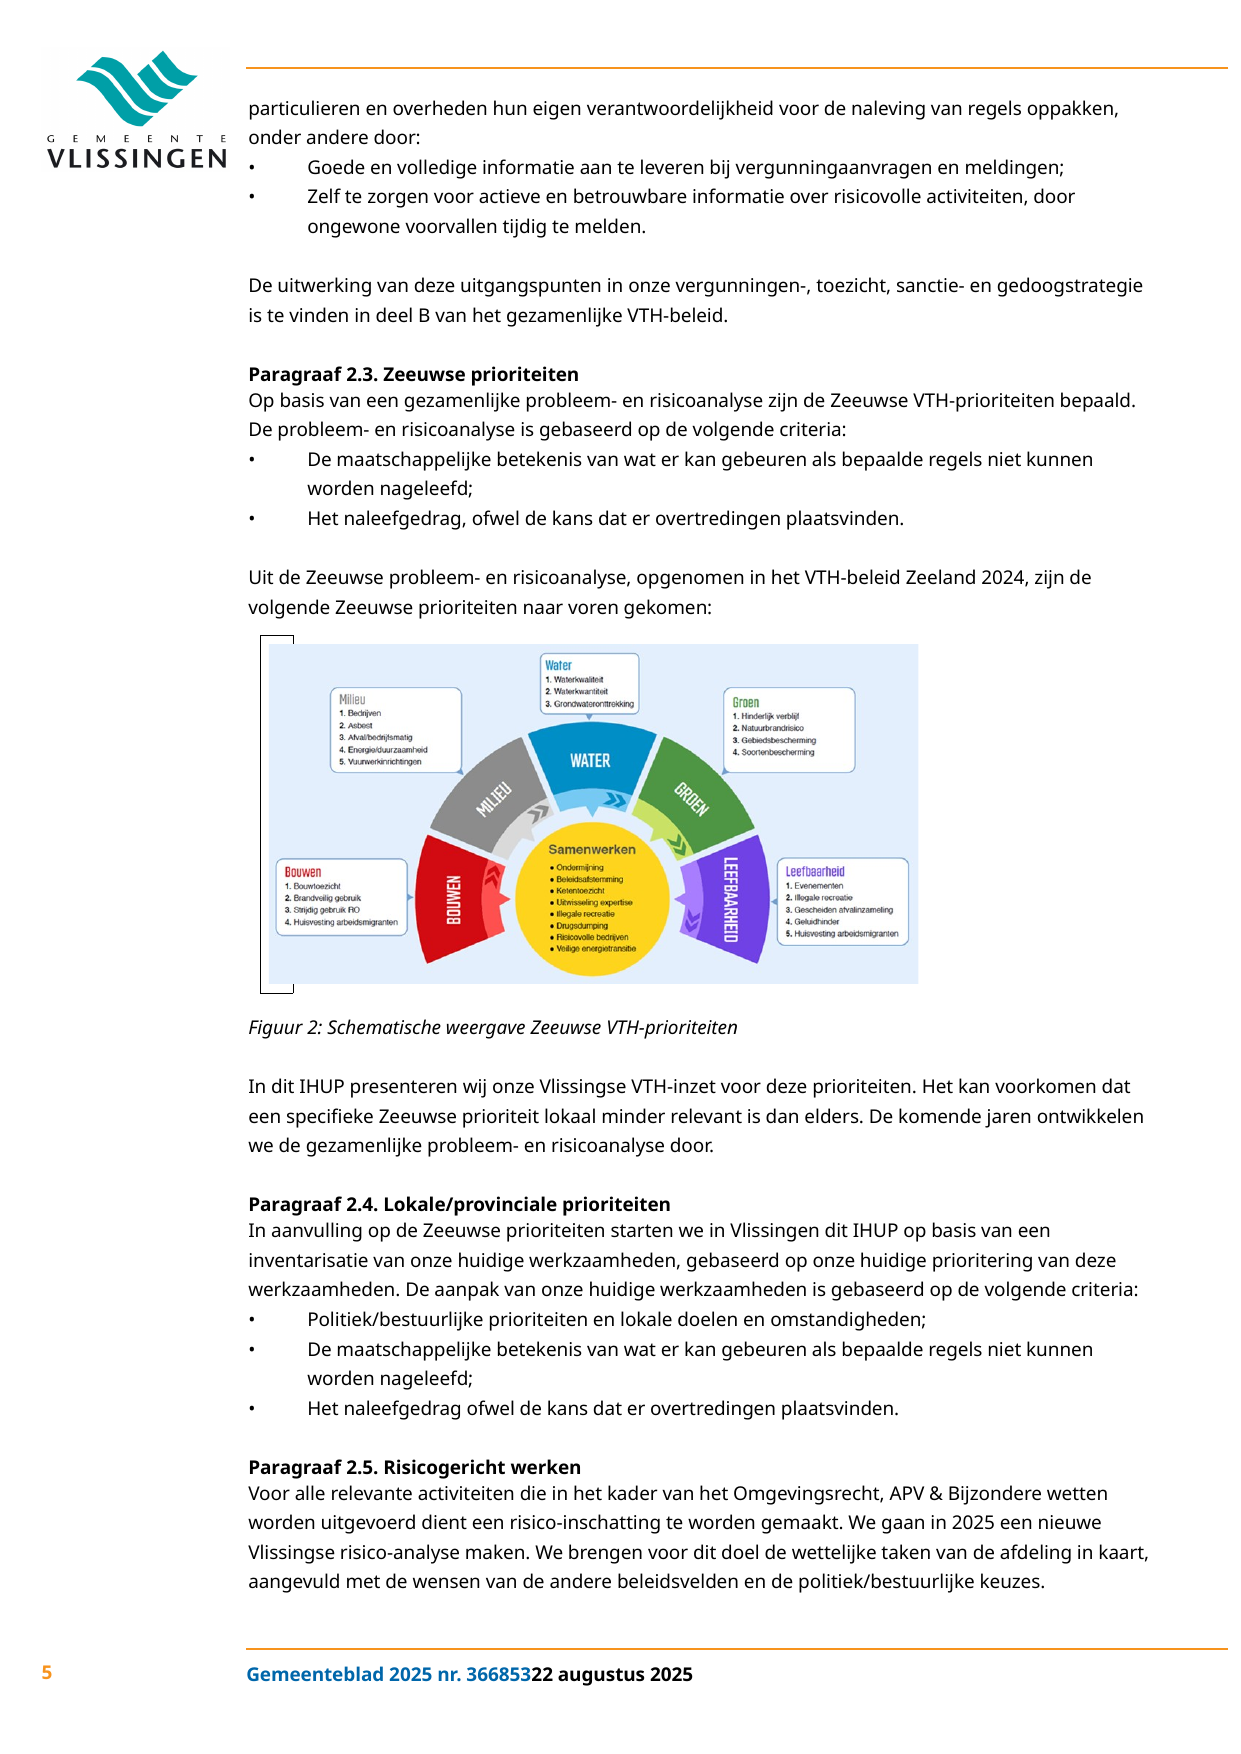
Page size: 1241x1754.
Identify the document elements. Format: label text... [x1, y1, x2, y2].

text Voor alle relevante activiteiten die in het kader van het Omgevingsrecht, APV & Bijzondere wetten worden uitgevoerd dient een risico-inschatting te worden gemaakt. We gaan in 2025 een nieuwe Vlissingse risico-analyse maken. We brengen voor dit doel de wettelijke taken van de afdeling in kaart, aangevuld met de wensen van de andere beleidsvelden en de politiek/bestuurlijke keuzes. [248, 1480, 1152, 1594]
text Paragraaf 2.4. Lokale/provinciale prioriteiten [248, 1192, 1152, 1217]
text Paragraaf 2.5. Risicogericht werken [248, 1454, 1152, 1480]
list Het naleefgedrag ofwel de kans dat er overtredingen plaatsvinden. [248, 1395, 1152, 1421]
text Uit de Zeeuwse probleem- en risicoanalyse, opgenomen in het VTH-beleid Zeeland 2024, zijn de volgende Zeeuwse prioriteiten naar voren gekomen: [248, 564, 1152, 619]
list De maatschappelijke betekenis van wat er kan gebeuren als bepaalde regels niet kunnen worden nageleefd; [248, 1336, 1152, 1391]
text De uitwerking van deze uitgangspunten in onze vergunningen-, toezicht, sanctie- en gedoogstrategie is te vinden in deel B van het gezamenlijke VTH-beleid. [248, 272, 1152, 328]
list Zelf te zorgen voor actieve en betrouwbare informatie over risicovolle activiteiten, door ongewone voorvallen tijdig te melden. [248, 183, 1152, 239]
text In aanvulling op de Zeeuwse prioriteiten starten we in Vlissingen dit IHUP op basis van een inventarisatie van onze huidige werkzaamheden, gebaseerd op onze huidige prioritering van deze werkzaamheden. De aanpak van onze huidige werkzaamheden is gebaseerd op de volgende criteria: [248, 1217, 1152, 1302]
text Paragraaf 2.3. Zeeuwse prioriteiten [248, 361, 1152, 387]
text In dit IHUP presenteren wij onze Vlissingse VTH-inzet voor deze prioriteiten. Het kan voorkomen dat een specifieke Zeeuwse prioriteit lokaal minder relevant is dan elders. De komende jaren ontwikkelen we de gezamenlijke probleem- en risicoanalyse door. [248, 1073, 1152, 1158]
list Politiek/bestuurlijke prioriteiten en lokale doelen en omstandigheden; [248, 1306, 1152, 1332]
text Op basis van een gezamenlijke probleem- en risicoanalyse zijn de Zeeuwse VTH-prioriteiten bepaald. De probleem- en risicoanalyse is gebaseerd op de volgende criteria: [248, 387, 1152, 442]
list De maatschappelijke betekenis van wat er kan gebeuren als bepaalde regels niet kunnen worden nageleefd; [248, 446, 1152, 501]
text particulieren en overheden hun eigen verantwoordelijkheid voor de naleving van regels oppakken, onder andere door: [248, 95, 1152, 150]
picture [268, 644, 919, 984]
text Figuur 2: Schematische weergave Zeeuwse VTH-prioriteiten [248, 1014, 1152, 1040]
picture [41, 47, 231, 172]
list Goede en volledige informatie aan te leveren bij vergunningaanvragen en meldingen; [248, 154, 1152, 180]
list Het naleefgedrag, ofwel de kans dat er overtredingen plaatsvinden. [248, 505, 1152, 531]
